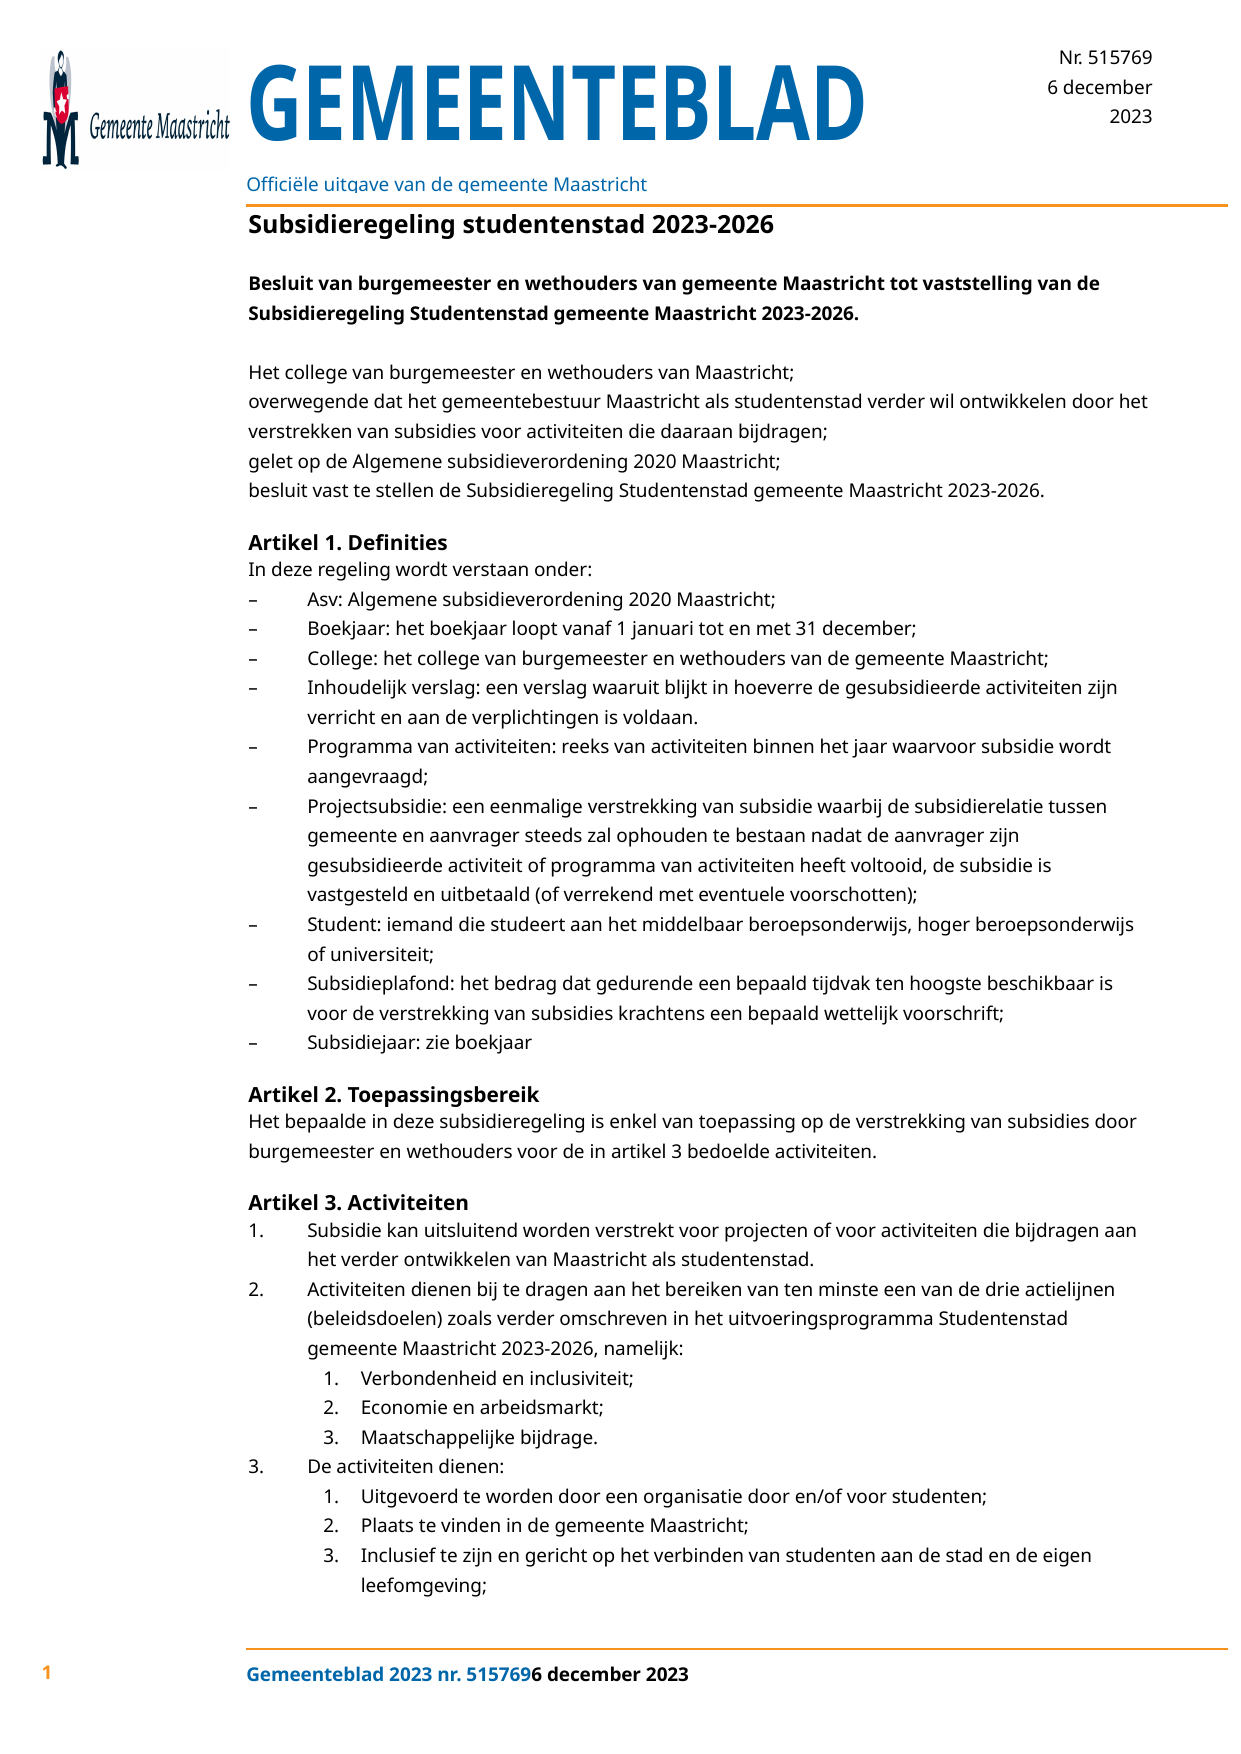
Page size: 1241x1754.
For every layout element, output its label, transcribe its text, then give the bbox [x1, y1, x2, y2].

text Artikel 3. Activiteiten [248, 1188, 1152, 1217]
list Programma van activiteiten: reeks van activiteiten binnen het jaar waarvoor subsidie wordt aangevraagd; [248, 734, 1152, 789]
list Economie en arbeidsmarkt; [323, 1394, 1152, 1420]
text In deze regeling wordt verstaan onder: [248, 556, 1152, 582]
list Uitgevoerd te worden door een organisatie door en/of voor studenten; [323, 1483, 1152, 1509]
text gelet op de Algemene subsidieverordening 2020 Maastricht; [248, 448, 1152, 473]
text Artikel 1. Definities [248, 528, 1152, 556]
list Boekjaar: het boekjaar loopt vanaf 1 januari tot en met 31 december; [248, 615, 1152, 641]
list Subsidie kan uitsluitend worden verstrekt voor projecten of voor activiteiten die bijdragen aan het verder ontwikkelen van Maastricht als studentenstad. [248, 1217, 1152, 1272]
picture [41, 47, 231, 172]
list Student: iemand die studeert aan het middelbaar beroepsonderwijs, hoger beroepsonderwijs of universiteit; [248, 911, 1152, 967]
list Projectsubsidie: een eenmalige verstrekking van subsidie waarbij de subsidierelatie tussen gemeente en aanvrager steeds zal ophouden te bestaan nadat de aanvrager zijn gesubsidieerde activiteit of programma van activiteiten heeft voltooid, de subsidie is vastgesteld en uitbetaald (of verrekend met eventuele voorschotten); [248, 793, 1152, 907]
text Besluit van burgemeester en wethouders van gemeente Maastricht tot vaststelling van de Subsidieregeling Studentenstad gemeente Maastricht 2023-2026. [248, 270, 1152, 326]
text Het bepaalde in deze subsidieregeling is enkel van toepassing op de verstrekking van subsidies door burgemeester en wethouders voor de in artikel 3 bedoelde activiteiten. [248, 1108, 1152, 1164]
list Inclusief te zijn en gericht op het verbinden van studenten aan de stad en de eigen leefomgeving; [323, 1542, 1152, 1598]
text overwegende dat het gemeentebestuur Maastricht als studentenstad verder wil ontwikkelen door het verstrekken van subsidies voor activiteiten die daaraan bijdragen; [248, 389, 1152, 444]
text Het college van burgemeester en wethouders van Maastricht; [248, 359, 1152, 385]
list De activiteiten dienen: [248, 1453, 1152, 1479]
list Verbondenheid en inclusiviteit; [323, 1365, 1152, 1391]
list Plaats te vinden in de gemeente Maastricht; [323, 1513, 1152, 1538]
list Asv: Algemene subsidieverordening 2020 Maastricht; [248, 586, 1152, 612]
list Maatschappelijke bijdrage. [323, 1424, 1152, 1450]
list Activiteiten dienen bij te dragen aan het bereiken van ten minste een van de drie actielijnen (beleidsdoelen) zoals verder omschreven in het uitvoeringsprogramma Studentenstad gemeente Maastricht 2023-2026, namelijk: [248, 1276, 1152, 1361]
text besluit vast te stellen de Subsidieregeling Studentenstad gemeente Maastricht 2023-2026. [248, 477, 1152, 503]
list Subsidieplafond: het bedrag dat gedurende een bepaald tijdvak ten hoogste beschikbaar is voor de verstrekking van subsidies krachtens een bepaald wettelijk voorschrift; [248, 970, 1152, 1026]
list Subsidiejaar: zie boekjaar [248, 1029, 1152, 1055]
text Artikel 2. Toepassingsbereik [248, 1080, 1152, 1108]
list College: het college van burgemeester en wethouders van de gemeente Maastricht; [248, 645, 1152, 671]
list Inhoudelijk verslag: een verslag waaruit blijkt in hoeverre de gesubsidieerde activiteiten zijn verricht en aan de verplichtingen is voldaan. [248, 674, 1152, 730]
text Subsidieregeling studentenstad 2023-2026 [248, 207, 1152, 241]
